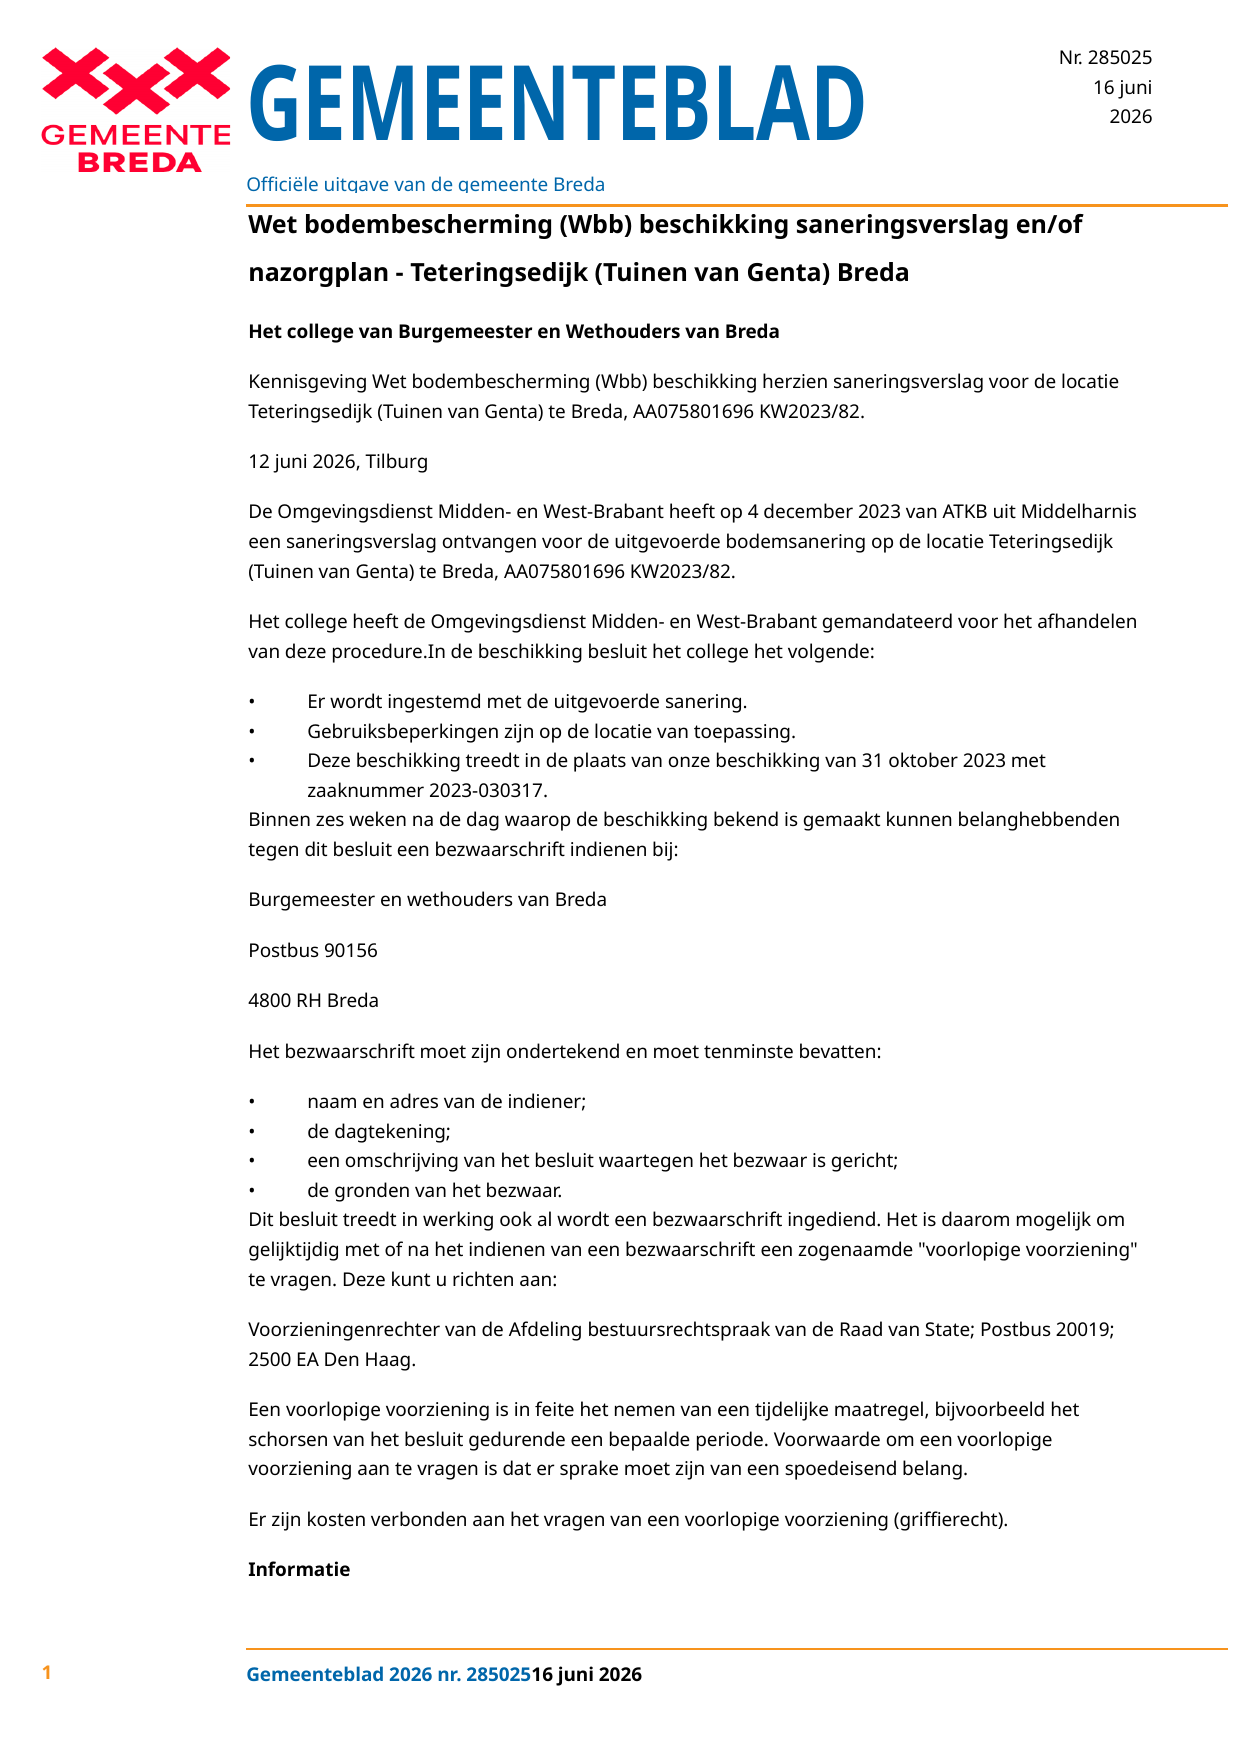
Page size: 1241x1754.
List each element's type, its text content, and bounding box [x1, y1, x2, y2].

text Burgemeester en wethouders van Breda [248, 887, 1152, 912]
text Dit besluit treedt in werking ook al wordt een bezwaarschrift ingediend. Het is daarom mogelijk om gelijktijdig met of na het indienen van een bezwaarschrift een zogenaamde "voorlopige voorziening" te vragen. Deze kunt u richten aan: [248, 1207, 1152, 1292]
text Het bezwaarschrift moet zijn ondertekend en moet tenminste bevatten: [248, 1038, 1152, 1064]
text Een voorlopige voorziening is in feite het nemen van een tijdelijke maatregel, bijvoorbeeld het schorsen van het besluit gedurende een bepaalde periode. Voorwaarde om een voorlopige voorziening aan te vragen is dat er sprake moet zijn van een spoedeisend belang. [248, 1396, 1152, 1481]
text Het college van Burgemeester en Wethouders van Breda [248, 318, 1152, 344]
text Postbus 90156 [248, 937, 1152, 963]
list een omschrijving van het besluit waartegen het bezwaar is gericht; [248, 1147, 1152, 1173]
text De Omgevingsdienst Midden- en West-Brabant heeft op 4 december 2023 van ATKB uit Middelharnis een saneringsverslag ontvangen voor de uitgevoerde bodemsanering op de locatie Teteringsedijk (Tuinen van Genta) te Breda, AA075801696 KW2023/82. [248, 499, 1152, 584]
text 12 juni 2026, Tilburg [248, 448, 1152, 474]
text Er zijn kosten verbonden aan het vragen van een voorlopige voorziening (griffierecht). [248, 1506, 1152, 1532]
list Er wordt ingestemd met de uitgevoerde sanering. [248, 688, 1152, 714]
list Gebruiksbeperkingen zijn op de locatie van toepassing. [248, 718, 1152, 744]
list de dagtekening; [248, 1118, 1152, 1144]
list Deze beschikking treedt in de plaats van onze beschikking van 31 oktober 2023 met zaaknummer 2023-030317. [248, 747, 1152, 803]
list naam en adres van de indiener; [248, 1088, 1152, 1114]
text Binnen zes weken na de dag waarop de beschikking bekend is gemaakt kunnen belanghebbenden tegen dit besluit een bezwaarschrift indienen bij: [248, 807, 1152, 862]
text Wet bodembescherming (Wbb) beschikking saneringsverslag en/of nazorgplan - Teteringsedijk (Tuinen van Genta) Breda [248, 207, 1152, 288]
text Kennisgeving Wet bodembescherming (Wbb) beschikking herzien saneringsverslag voor de locatie Teteringsedijk (Tuinen van Genta) te Breda, AA075801696 KW2023/82. [248, 368, 1152, 424]
picture [41, 47, 231, 172]
text Informatie [248, 1556, 1152, 1582]
text Het college heeft de Omgevingsdienst Midden- en West-Brabant gemandateerd voor het afhandelen van deze procedure.In de beschikking besluit het college het volgende: [248, 608, 1152, 664]
list de gronden van het bezwaar. [248, 1177, 1152, 1203]
text Voorzieningenrechter van de Afdeling bestuursrechtspraak van de Raad van State; Postbus 20019; 2500 EA Den Haag. [248, 1316, 1152, 1372]
text 4800 RH Breda [248, 987, 1152, 1013]
